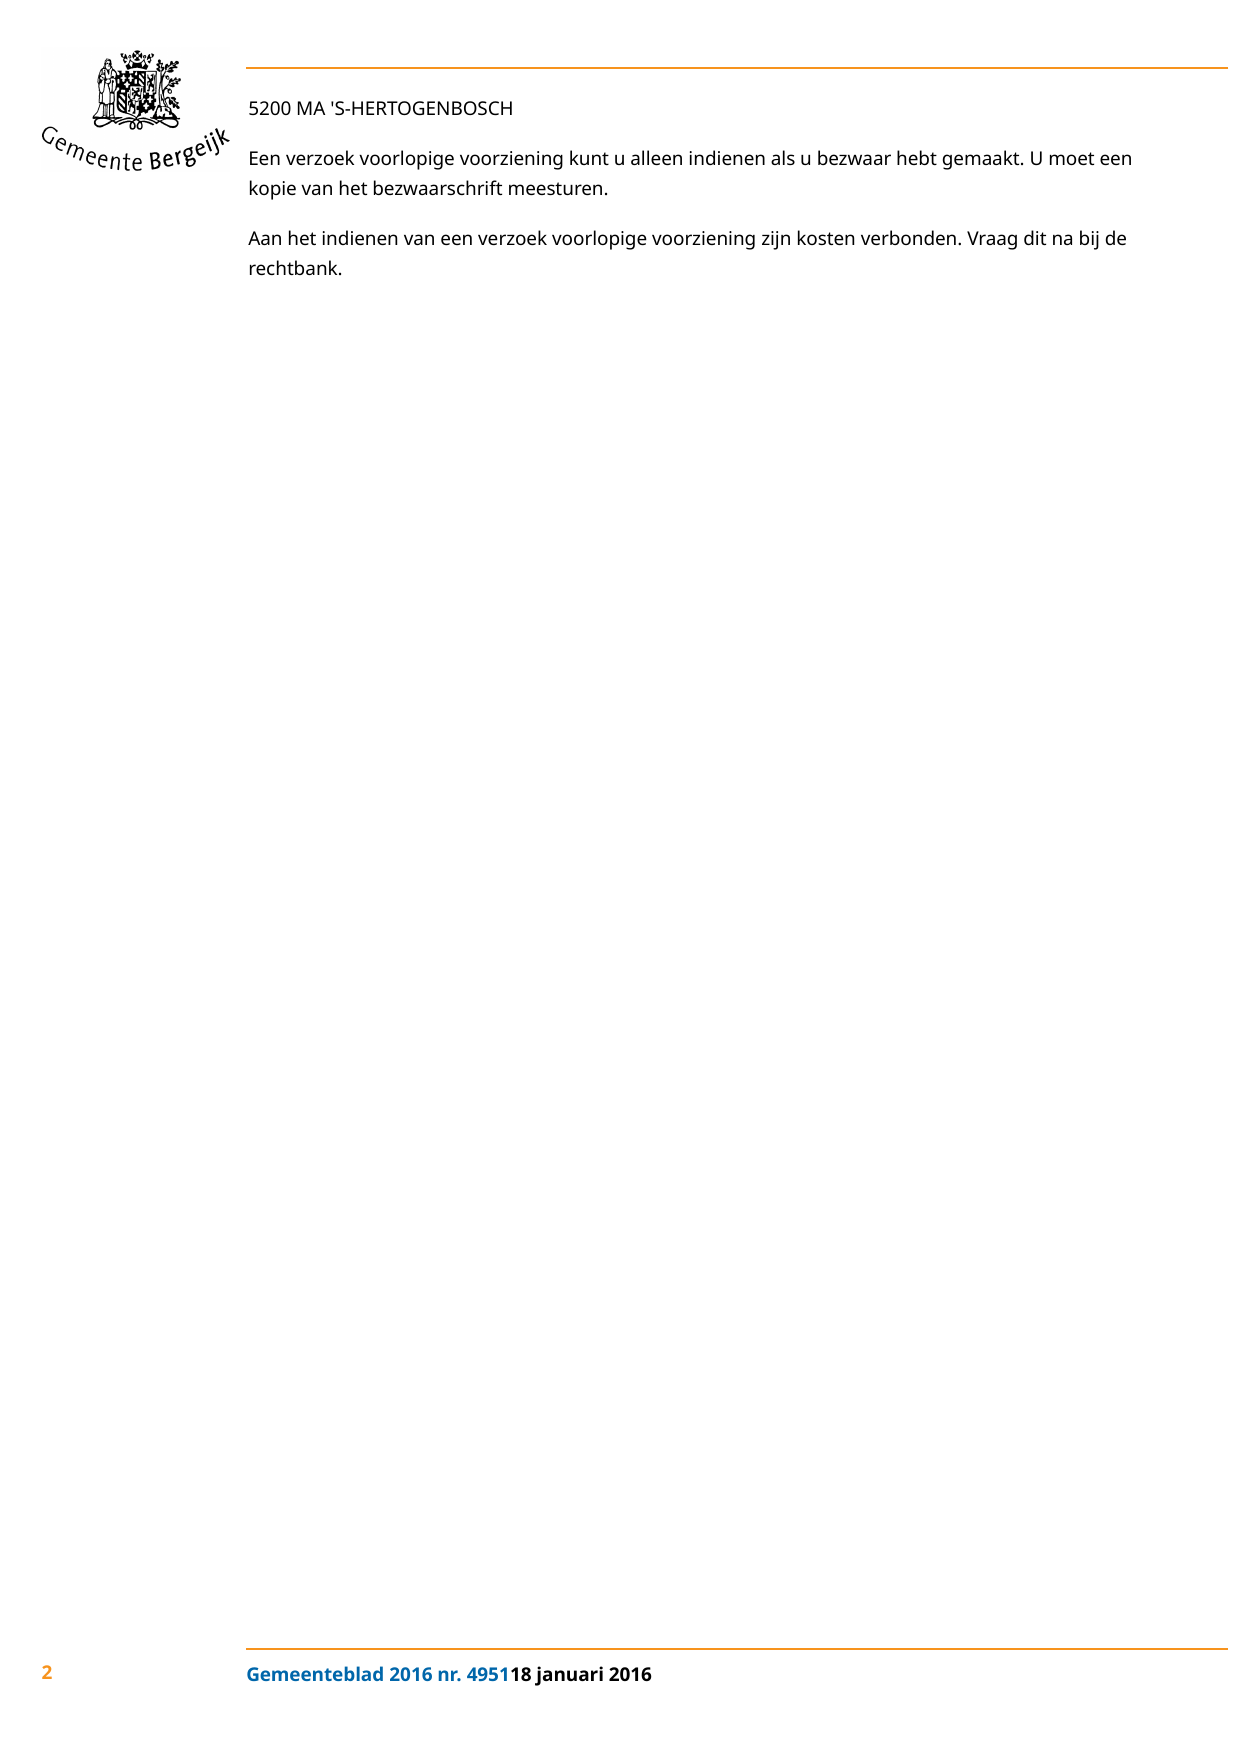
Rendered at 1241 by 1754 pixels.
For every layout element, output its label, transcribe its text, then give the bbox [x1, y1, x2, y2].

picture [41, 47, 231, 172]
text Een verzoek voorlopige voorziening kunt u alleen indienen als u bezwaar hebt gemaakt. U moet een kopie van het bezwaarschrift meesturen. [248, 145, 1152, 201]
text 5200 MA 'S-HERTOGENBOSCH [248, 95, 1152, 121]
text Aan het indienen van een verzoek voorlopige voorziening zijn kosten verbonden. Vraag dit na bij de rechtbank. [248, 225, 1152, 281]
